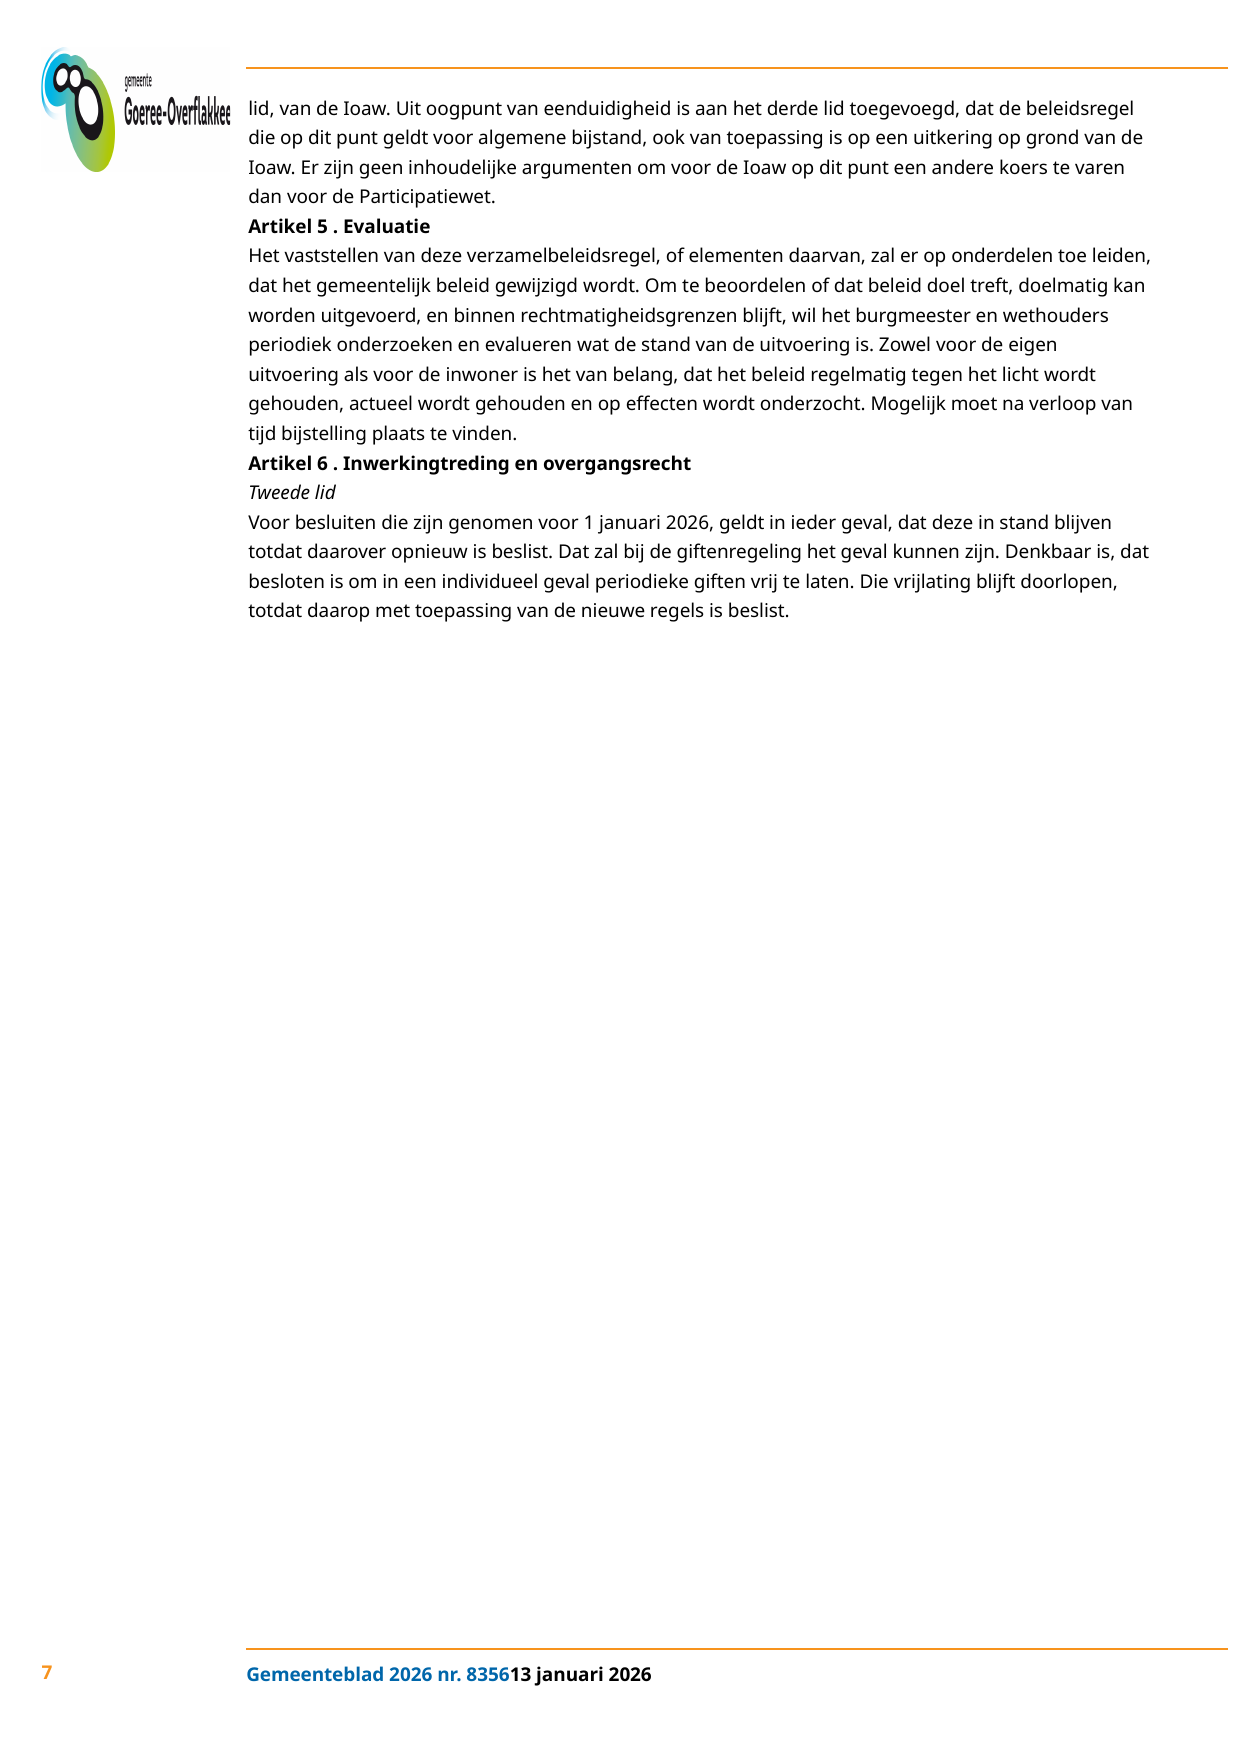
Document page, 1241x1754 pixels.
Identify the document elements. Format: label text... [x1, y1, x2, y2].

text Artikel 5 . Evaluatie [248, 213, 1152, 239]
text Tweede lid [248, 479, 1152, 505]
text Voor besluiten die zijn genomen voor 1 januari 2026, geldt in ieder geval, dat deze in stand blijven totdat daarover opnieuw is beslist. Dat zal bij de giftenregeling het geval kunnen zijn. Denkbaar is, dat besloten is om in een individueel geval periodieke giften vrij te laten. Die vrijlating blijft doorlopen, totdat daarop met toepassing van de nieuwe regels is beslist. [248, 509, 1152, 623]
picture [41, 47, 231, 172]
text Artikel 6 . Inwerkingtreding en overgangsrecht [248, 450, 1152, 476]
text Het vaststellen van deze verzamelbeleidsregel, of elementen daarvan, zal er op onderdelen toe leiden, dat het gemeentelijk beleid gewijzigd wordt. Om te beoordelen of dat beleid doel treft, doelmatig kan worden uitgevoerd, en binnen rechtmatigheidsgrenzen blijft, wil het burgmeester en wethouders periodiek onderzoeken en evalueren wat de stand van de uitvoering is. Zowel voor de eigen uitvoering als voor de inwoner is het van belang, dat het beleid regelmatig tegen het licht wordt gehouden, actueel wordt gehouden en op effecten wordt onderzocht. Mogelijk moet na verloop van tijd bijstelling plaats te vinden. [248, 243, 1152, 446]
text lid, van de Ioaw. Uit oogpunt van eenduidigheid is aan het derde lid toegevoegd, dat de beleidsregel die op dit punt geldt voor algemene bijstand, ook van toepassing is op een uitkering op grond van de Ioaw. Er zijn geen inhoudelijke argumenten om voor de Ioaw op dit punt een andere koers te varen dan voor de Participatiewet. [248, 95, 1152, 209]
